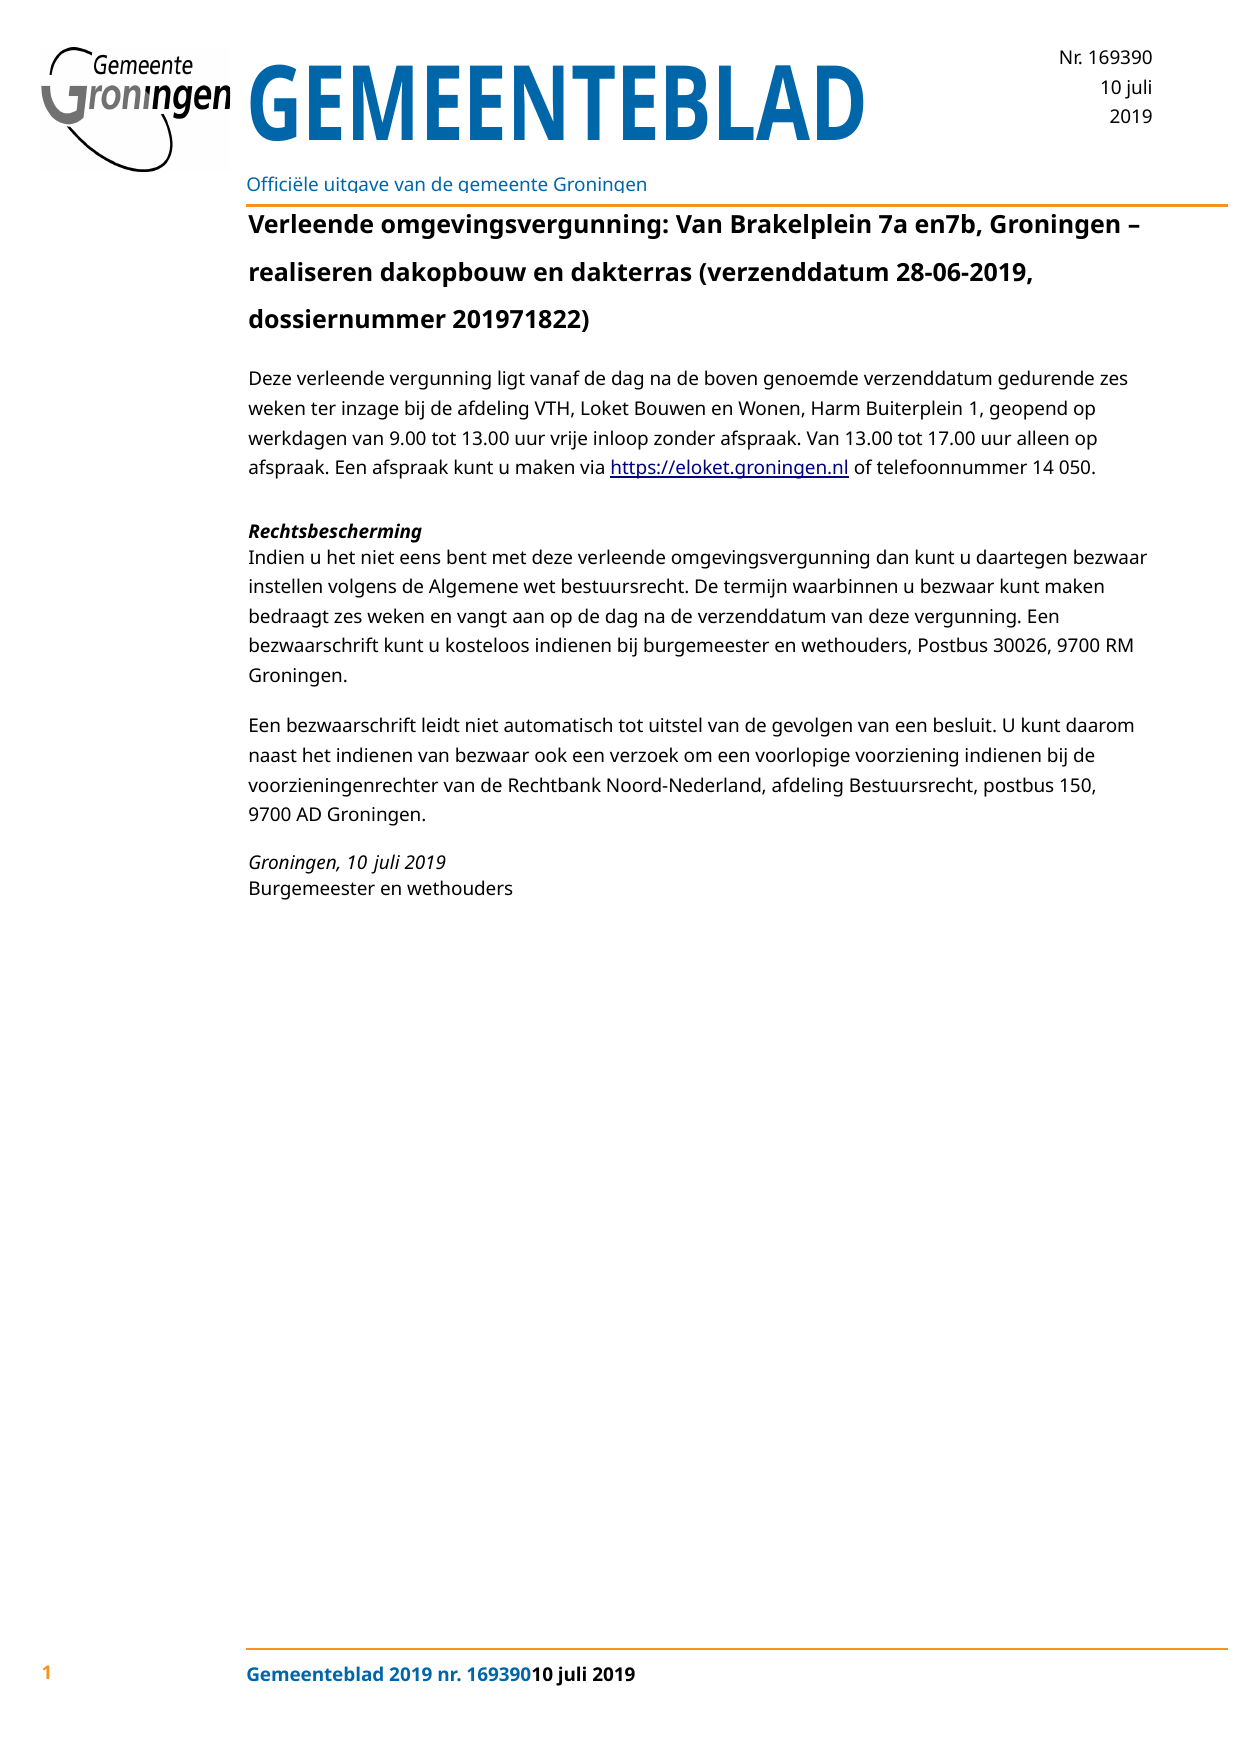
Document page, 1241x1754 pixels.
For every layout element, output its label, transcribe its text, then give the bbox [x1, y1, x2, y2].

text Verleende omgevingsvergunning: Van Brakelplein 7a en7b, Groningen – realiseren dakopbouw en dakterras (verzenddatum 28-06-2019, dossiernummer 201971822) [248, 207, 1152, 336]
text Burgemeester en wethouders [248, 875, 1152, 901]
text Een bezwaarschrift leidt niet automatisch tot uitstel van de gevolgen van een besluit. U kunt daarom naast het indienen van bezwaar ook een verzoek om een voorlopige voorziening indienen bij de voorzieningenrechter van de Rechtbank Noord-Nederland, afdeling Bestuursrecht, postbus 150, 9700 AD Groningen. [248, 713, 1152, 827]
text Deze verleende vergunning ligt vanaf de dag na de boven genoemde verzenddatum gedurende zes weken ter inzage bij de afdeling VTH, Loket Bouwen en Wonen, Harm Buiterplein 1, geopend op werkdagen van 9.00 tot 13.00 uur vrije inloop zonder afspraak. Van 13.00 tot 17.00 uur alleen op afspraak. Een afspraak kunt u maken via https://eloket.groningen.nl of telefoonnummer 14 050. [248, 366, 1152, 480]
text Rechtsbescherming [248, 518, 1152, 544]
text Indien u het niet eens bent met deze verleende omgevingsvergunning dan kunt u daartegen bezwaar instellen volgens de Algemene wet bestuursrecht. De termijn waarbinnen u bezwaar kunt maken bedraagt zes weken en vangt aan op de dag na de verzenddatum van deze vergunning. Een bezwaarschrift kunt u kosteloos indienen bij burgemeester en wethouders, Postbus 30026, 9700 RM Groningen. [248, 544, 1152, 688]
text Groningen, 10 juli 2019 [248, 849, 1152, 875]
picture [41, 47, 231, 172]
